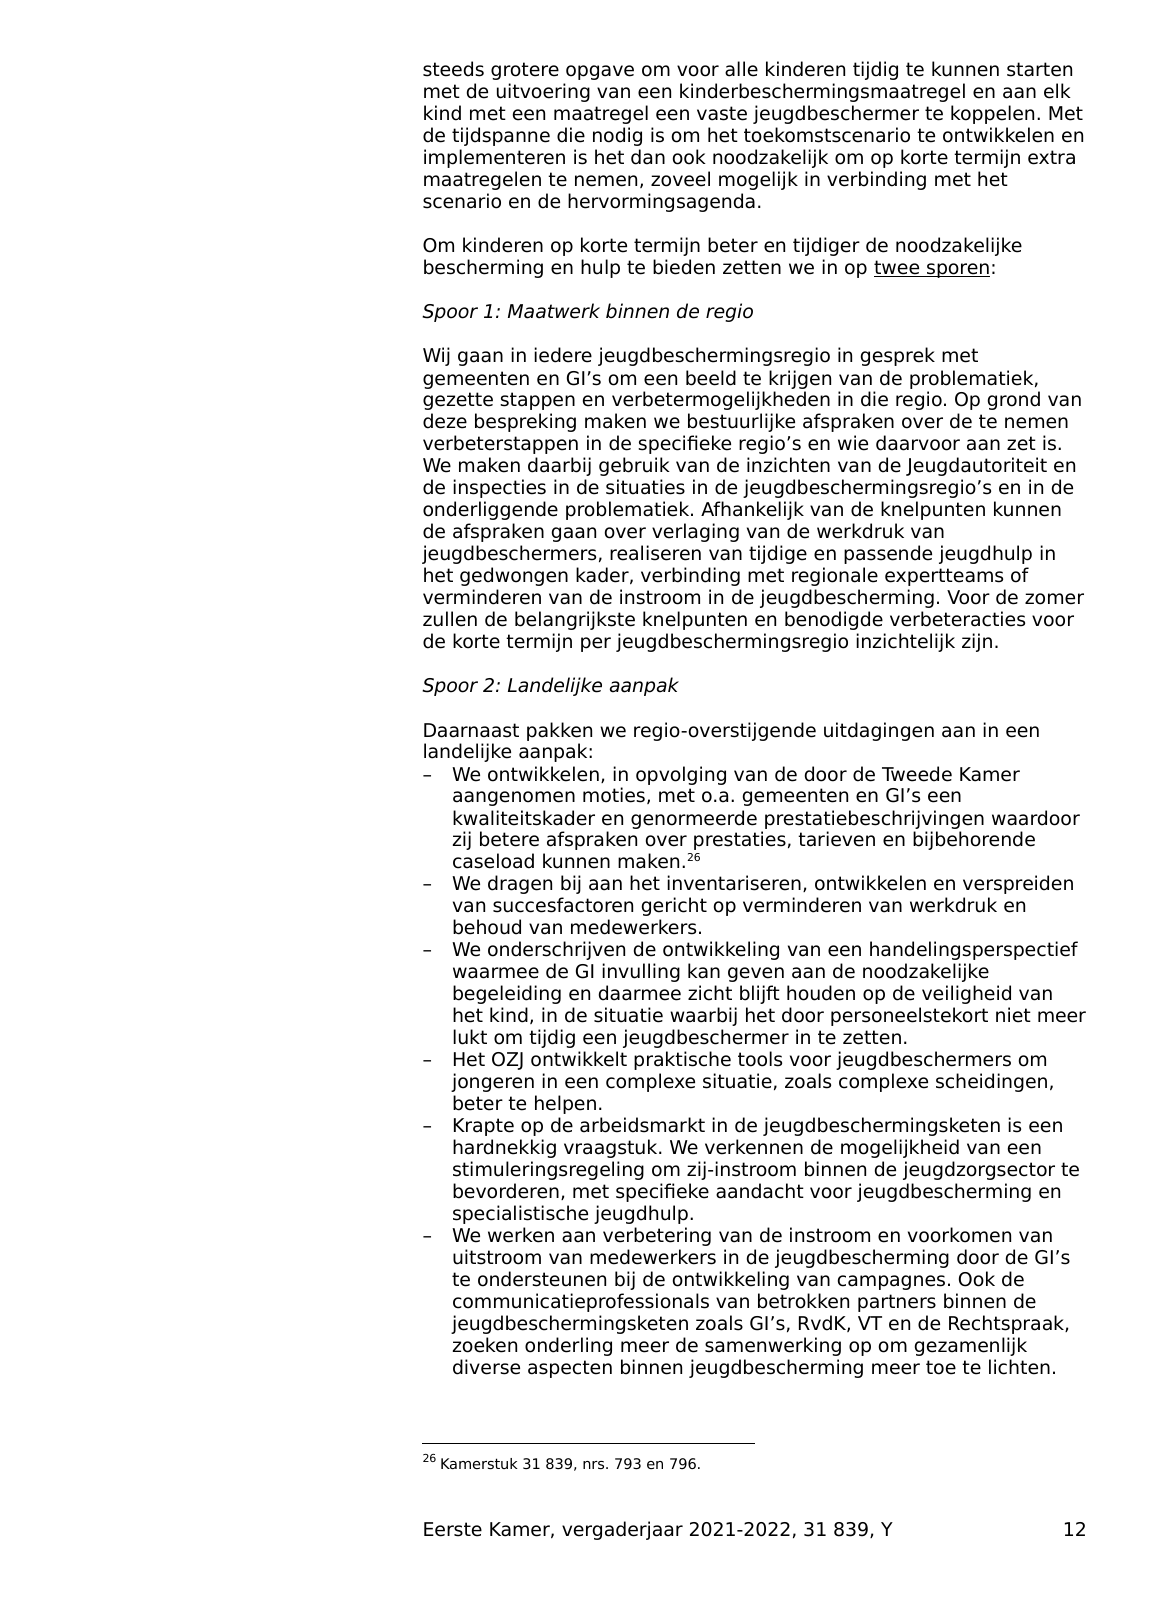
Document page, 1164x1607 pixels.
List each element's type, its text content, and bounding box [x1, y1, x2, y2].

text – We onderschrijven de ontwikkeling van een handelingsperspectief waarmee de GI invulling kan geven aan de noodzakelijke begeleiding en daarmee zicht blijft houden op de veiligheid van het kind, in de situatie waarbij het door personeelstekort niet meer lukt om tijdig een jeugdbeschermer in te zetten. [422, 939, 1087, 1049]
text steeds grotere opgave om voor alle kinderen tijdig te kunnen starten met de uitvoering van een kinderbeschermingsmaatregel en aan elk kind met een maatregel een vaste jeugdbeschermer te koppelen. Met de tijdspanne die nodig is om het toekomstscenario te ontwikkelen en implementeren is het dan ook noodzakelijk om op korte termijn extra maatregelen te nemen, zoveel mogelijk in verbinding met het scenario en de hervormingsagenda. [422, 59, 1087, 213]
text Wij gaan in iedere jeugdbeschermingsregio in gesprek met gemeenten en GI’s om een beeld te krijgen van de problematiek, gezette stappen en verbetermogelijkheden in die regio. Op grond van deze bespreking maken we bestuurlijke afspraken over de te nemen verbeterstappen in de specifieke regio’s en wie daarvoor aan zet is. We maken daarbij gebruik van de inzichten van de Jeugdautoriteit en de inspecties in de situaties in de jeugdbeschermingsregio’s en in de onderliggende problematiek. Afhankelijk van de knelpunten kunnen de afspraken gaan over verlaging van de werkdruk van jeugdbeschermers, realiseren van tijdige en passende jeugdhulp in het gedwongen kader, verbinding met regionale expertteams of verminderen van de instroom in de jeugdbescherming. Voor de zomer zullen de belangrijkste knelpunten en benodigde verbeteracties voor de korte termijn per jeugdbeschermingsregio inzichtelijk zijn. [422, 345, 1087, 653]
text – Krapte op de arbeidsmarkt in de jeugdbeschermingsketen is een hardnekkig vraagstuk. We verkennen de mogelijkheid van een stimuleringsregeling om zij-instroom binnen de jeugdzorgsector te bevorderen, met specifieke aandacht voor jeugdbescherming en specialistische jeugdhulp. [422, 1115, 1087, 1225]
text Kamerstuk 31 839, nrs. 793 en 796. [422, 1452, 1087, 1474]
text – We ontwikkelen, in opvolging van de door de Tweede Kamer aangenomen moties, met o.a. gemeenten en GI’s een kwaliteitskader en genormeerde prestatiebeschrijvingen waardoor zij betere afspraken over prestaties, tarieven en bijbehorende caseload kunnen maken. [422, 763, 1087, 873]
text – Het OZJ ontwikkelt praktische tools voor jeugdbeschermers om jongeren in een complexe situatie, zoals complexe scheidingen, beter te helpen. [422, 1049, 1087, 1115]
subtitle Spoor 2: Landelijke aanpak [422, 675, 1087, 697]
text – We dragen bij aan het inventariseren, ontwikkelen en verspreiden van succesfactoren gericht op verminderen van werkdruk en behoud van medewerkers. [422, 873, 1087, 939]
text Om kinderen op korte termijn beter en tijdiger de noodzakelijke bescherming en hulp te bieden zetten we in op twee sporen: [422, 235, 1087, 279]
subtitle Spoor 1: Maatwerk binnen de regio [422, 301, 1087, 323]
text Daarnaast pakken we regio-overstijgende uitdagingen aan in een landelijke aanpak: [422, 719, 1087, 763]
text – We werken aan verbetering van de instroom en voorkomen van uitstroom van medewerkers in de jeugdbescherming door de GI’s te ondersteunen bij de ontwikkeling van campagnes. Ook de communicatieprofessionals van betrokken partners binnen de jeugdbeschermingsketen zoals GI’s, RvdK, VT en de Rechtspraak, zoeken onderling meer de samenwerking op om gezamenlijk diverse aspecten binnen jeugdbescherming meer toe te lichten. [422, 1225, 1087, 1379]
